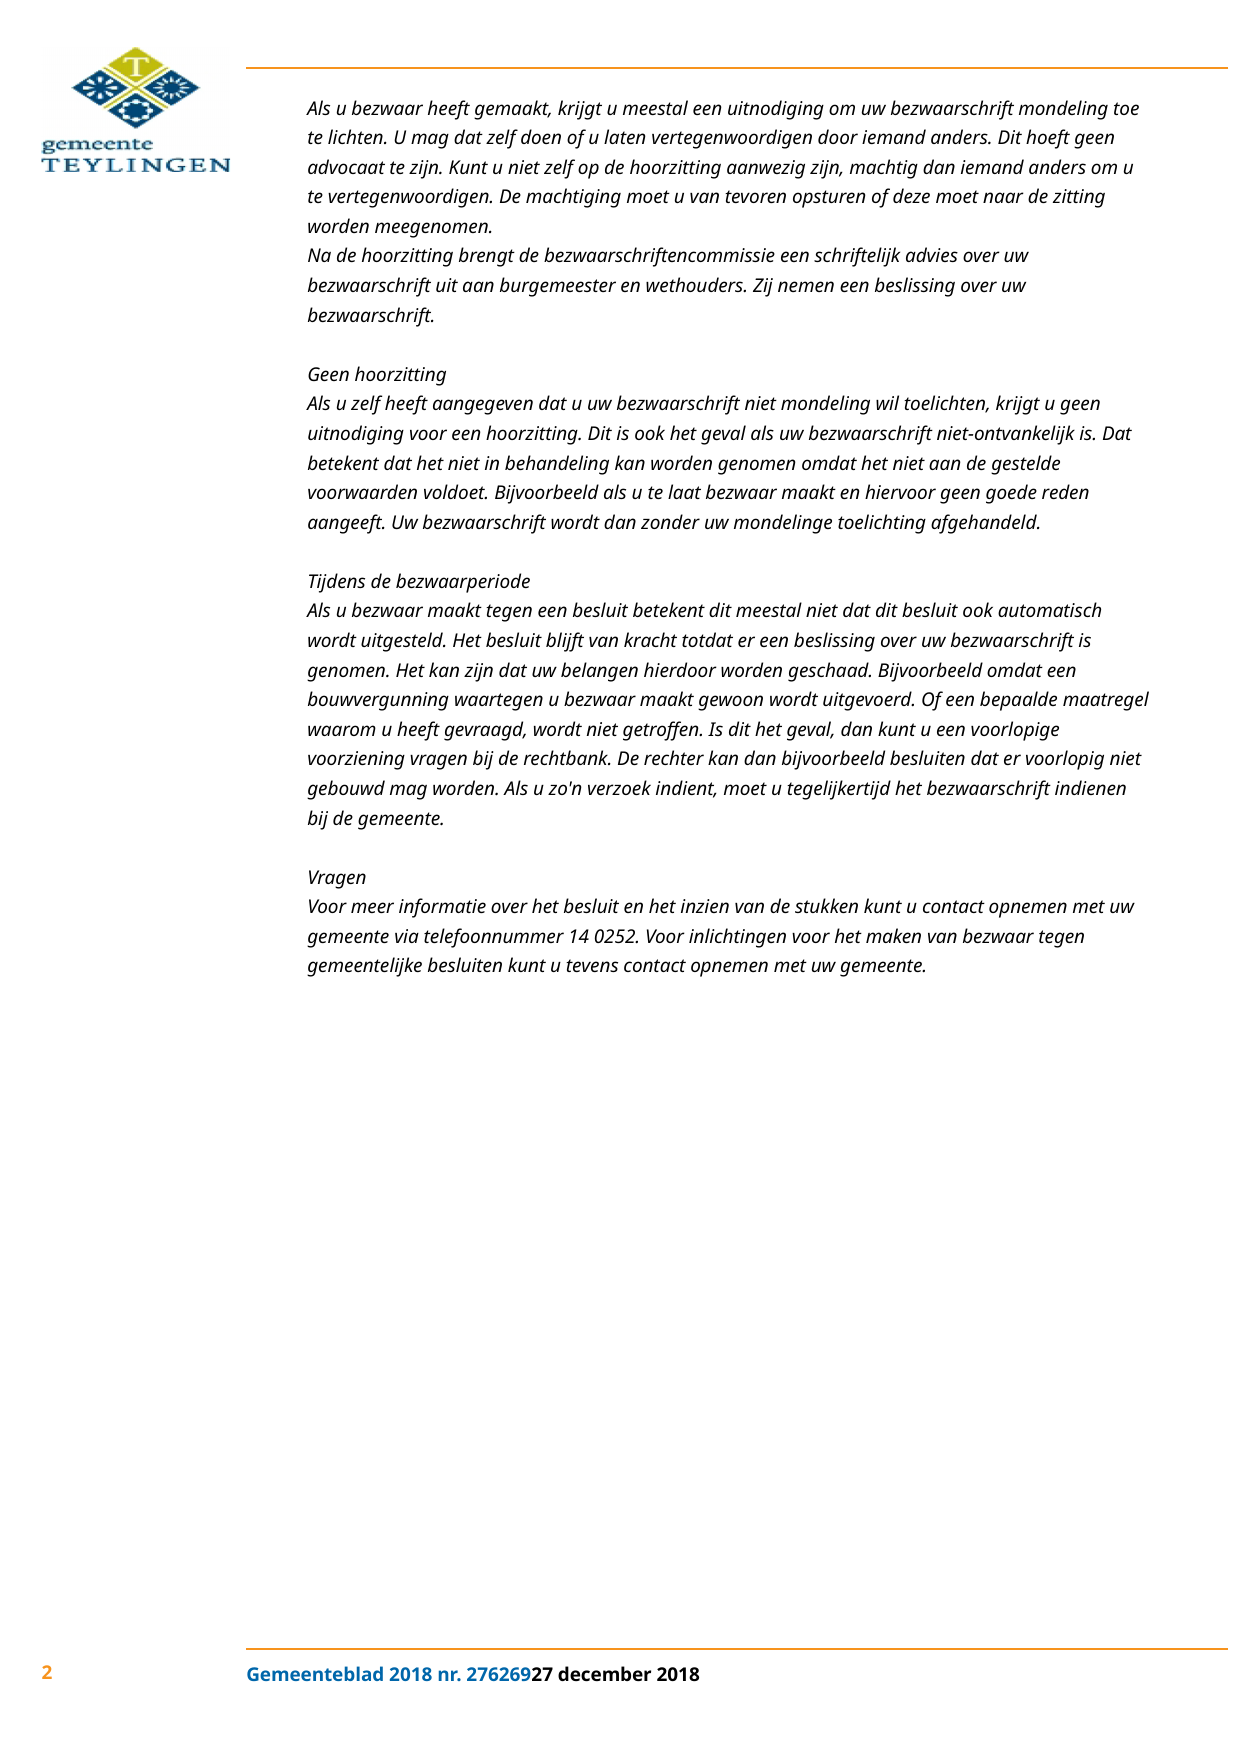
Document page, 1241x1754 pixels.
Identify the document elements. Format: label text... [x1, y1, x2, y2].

list Als u bezwaar maakt tegen een besluit betekent dit meestal niet dat dit besluit ook automatisch wordt uitgesteld. Het besluit blijft van kracht totdat er een beslissing over uw bezwaarschrift is genomen. Het kan zijn dat uw belangen hierdoor worden geschaad. Bijvoorbeeld omdat een bouwvergunning waartegen u bezwaar maakt gewoon wordt uitgevoerd. Of een bepaalde maatregel waarom u heeft gevraagd, wordt niet getroffen. Is dit het geval, dan kunt u een voorlopige voorziening vragen bij de rechtbank. De rechter kan dan bijvoorbeeld besluiten dat er voorlopig niet gebouwd mag worden. Als u zo'n verzoek indient, moet u tegelijkertijd het bezwaarschrift indienen bij de gemeente. [248, 598, 1152, 831]
list Als u bezwaar heeft gemaakt, krijgt u meestal een uitnodiging om uw bezwaarschrift mondeling toe te lichten. U mag dat zelf doen of u laten vertegenwoordigen door iemand anders. Dit hoeft geen advocaat te zijn. Kunt u niet zelf op de hoorzitting aanwezig zijn, machtig dan iemand anders om u te vertegenwoordigen. De machtiging moet u van tevoren opsturen of deze moet naar de zitting worden meegenomen. [248, 95, 1152, 239]
list Na de hoorzitting brengt de bezwaarschriftencommissie een schriftelijk advies over uw bezwaarschrift uit aan burgemeester en wethouders. Zij nemen een beslissing over uw bezwaarschrift. [248, 243, 1152, 328]
list Als u zelf heeft aangegeven dat u uw bezwaarschrift niet mondeling wil toelichten, krijgt u geen uitnodiging voor een hoorzitting. Dit is ook het geval als uw bezwaarschrift niet-ontvankelijk is. Dat betekent dat het niet in behandeling kan worden genomen omdat het niet aan de gestelde voorwaarden voldoet. Bijvoorbeeld als u te laat bezwaar maakt en hiervoor geen goede reden aangeeft. Uw bezwaarschrift wordt dan zonder uw mondelinge toelichting afgehandeld. [248, 391, 1152, 535]
list Vragen [248, 864, 1152, 890]
list Tijdens de bezwaarperiode [248, 568, 1152, 594]
picture [41, 47, 231, 172]
list Voor meer informatie over het besluit en het inzien van de stukken kunt u contact opnemen met uw gemeente via telefoonnummer 14 0252. Voor inlichtingen voor het maken van bezwaar tegen gemeentelijke besluiten kunt u tevens contact opnemen met uw gemeente. [248, 893, 1152, 978]
list Geen hoorzitting [248, 361, 1152, 387]
